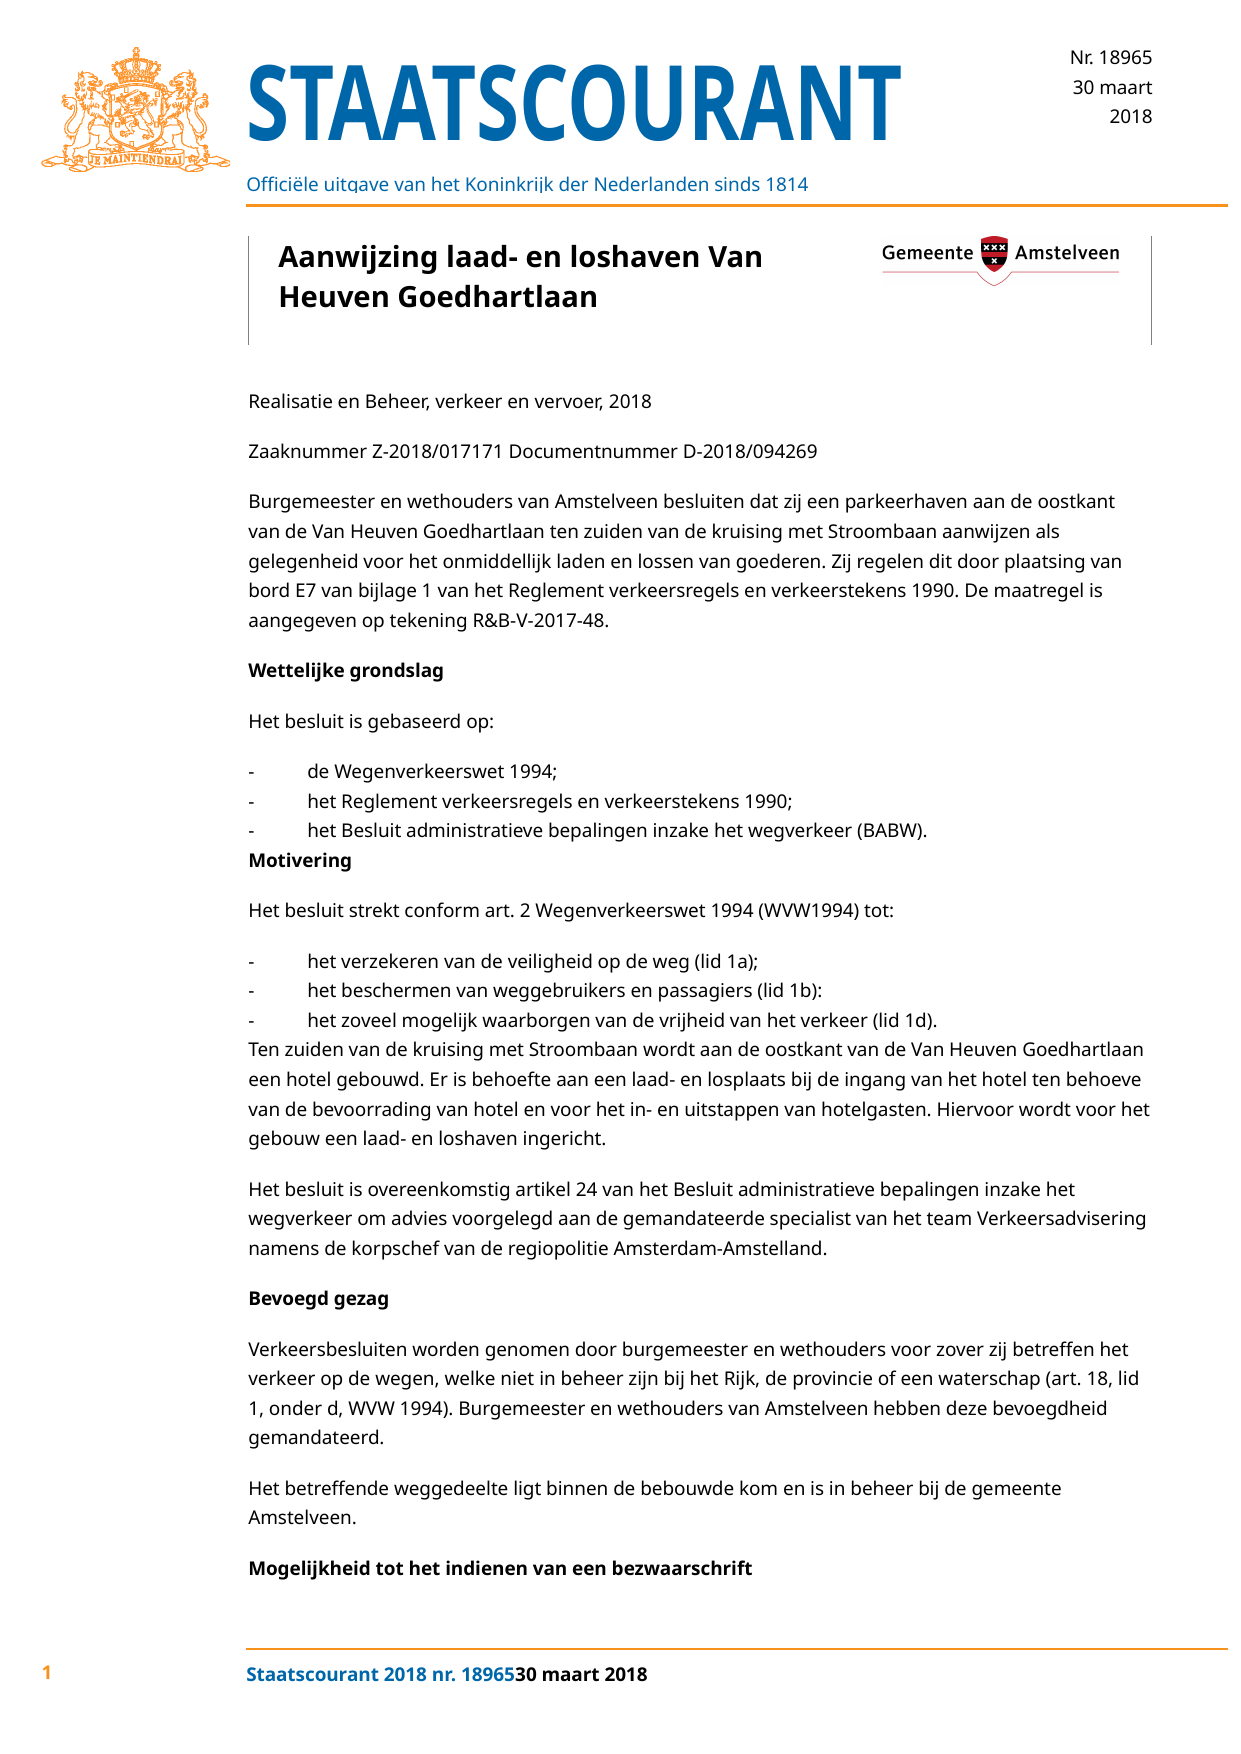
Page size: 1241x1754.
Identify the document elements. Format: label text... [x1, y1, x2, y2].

list de Wegenverkeerswet 1994; [248, 758, 1152, 784]
text Het betreffende weggedeelte ligt binnen de bebouwde kom en is in beheer bij de gemeente Amstelveen. [248, 1475, 1152, 1530]
list het beschermen van weggebruikers en passagiers (lid 1b): [248, 977, 1152, 1003]
text Realisatie en Beheer, verkeer en vervoer, 2018 [248, 388, 1152, 414]
list het Besluit administratieve bepalingen inzake het wegverkeer (BABW). [248, 817, 1152, 843]
text Burgemeester en wethouders van Amstelveen besluiten dat zij een parkeerhaven aan de oostkant van de Van Heuven Goedhartlaan ten zuiden van de kruising met Stroombaan aanwijzen als gelegenheid voor het onmiddellijk laden en lossen van goederen. Zij regelen dit door plaatsing van bord E7 van bijlage 1 van het Reglement verkeersregels en verkeerstekens 1990. De maatregel is aangegeven op tekening R&B-V-2017-48. [248, 489, 1152, 633]
picture [882, 236, 1119, 286]
text Motivering [248, 847, 1152, 873]
text Het besluit is overeenkomstig artikel 24 van het Besluit administratieve bepalingen inzake het wegverkeer om advies voorgelegd aan de gemandateerde specialist van het team Verkeersadvisering namens de korpschef van de regiopolitie Amsterdam-Amstelland. [248, 1176, 1152, 1261]
text Wettelijke grondslag [248, 657, 1152, 683]
list het zoveel mogelijk waarborgen van de vrijheid van het verkeer (lid 1d). [248, 1007, 1152, 1033]
text Het besluit strekt conform art. 2 Wegenverkeerswet 1994 (WVW1994) tot: [248, 897, 1152, 923]
table_header Aanwijzing laad- en loshaven Van Heuven Goedhartlaan [249, 236, 850, 345]
text Mogelijkheid tot het indienen van een bezwaarschrift [248, 1555, 1152, 1581]
table_header [850, 236, 1151, 345]
text Het besluit is gebaseerd op: [248, 708, 1152, 734]
text Zaaknummer Z-2018/017171 Documentnummer D-2018/094269 [248, 438, 1152, 464]
text Verkeersbesluiten worden genomen door burgemeester en wethouders voor zover zij betreffen het verkeer op de wegen, welke niet in beheer zijn bij het Rijk, de provincie of een waterschap (art. 18, lid 1, onder d, WVW 1994). Burgemeester en wethouders van Amstelveen hebben deze bevoegdheid gemandateerd. [248, 1336, 1152, 1450]
list het verzekeren van de veiligheid op de weg (lid 1a); [248, 948, 1152, 974]
text Ten zuiden van de kruising met Stroombaan wordt aan de oostkant van de Van Heuven Goedhartlaan een hotel gebouwd. Er is behoefte aan een laad- en losplaats bij de ingang van het hotel ten behoeve van de bevoorrading van hotel en voor het in- en uitstappen van hotelgasten. Hiervoor wordt voor het gebouw een laad- en loshaven ingericht. [248, 1037, 1152, 1151]
list het Reglement verkeersregels en verkeerstekens 1990; [248, 788, 1152, 814]
text Bevoegd gezag [248, 1285, 1152, 1311]
picture [41, 47, 231, 172]
